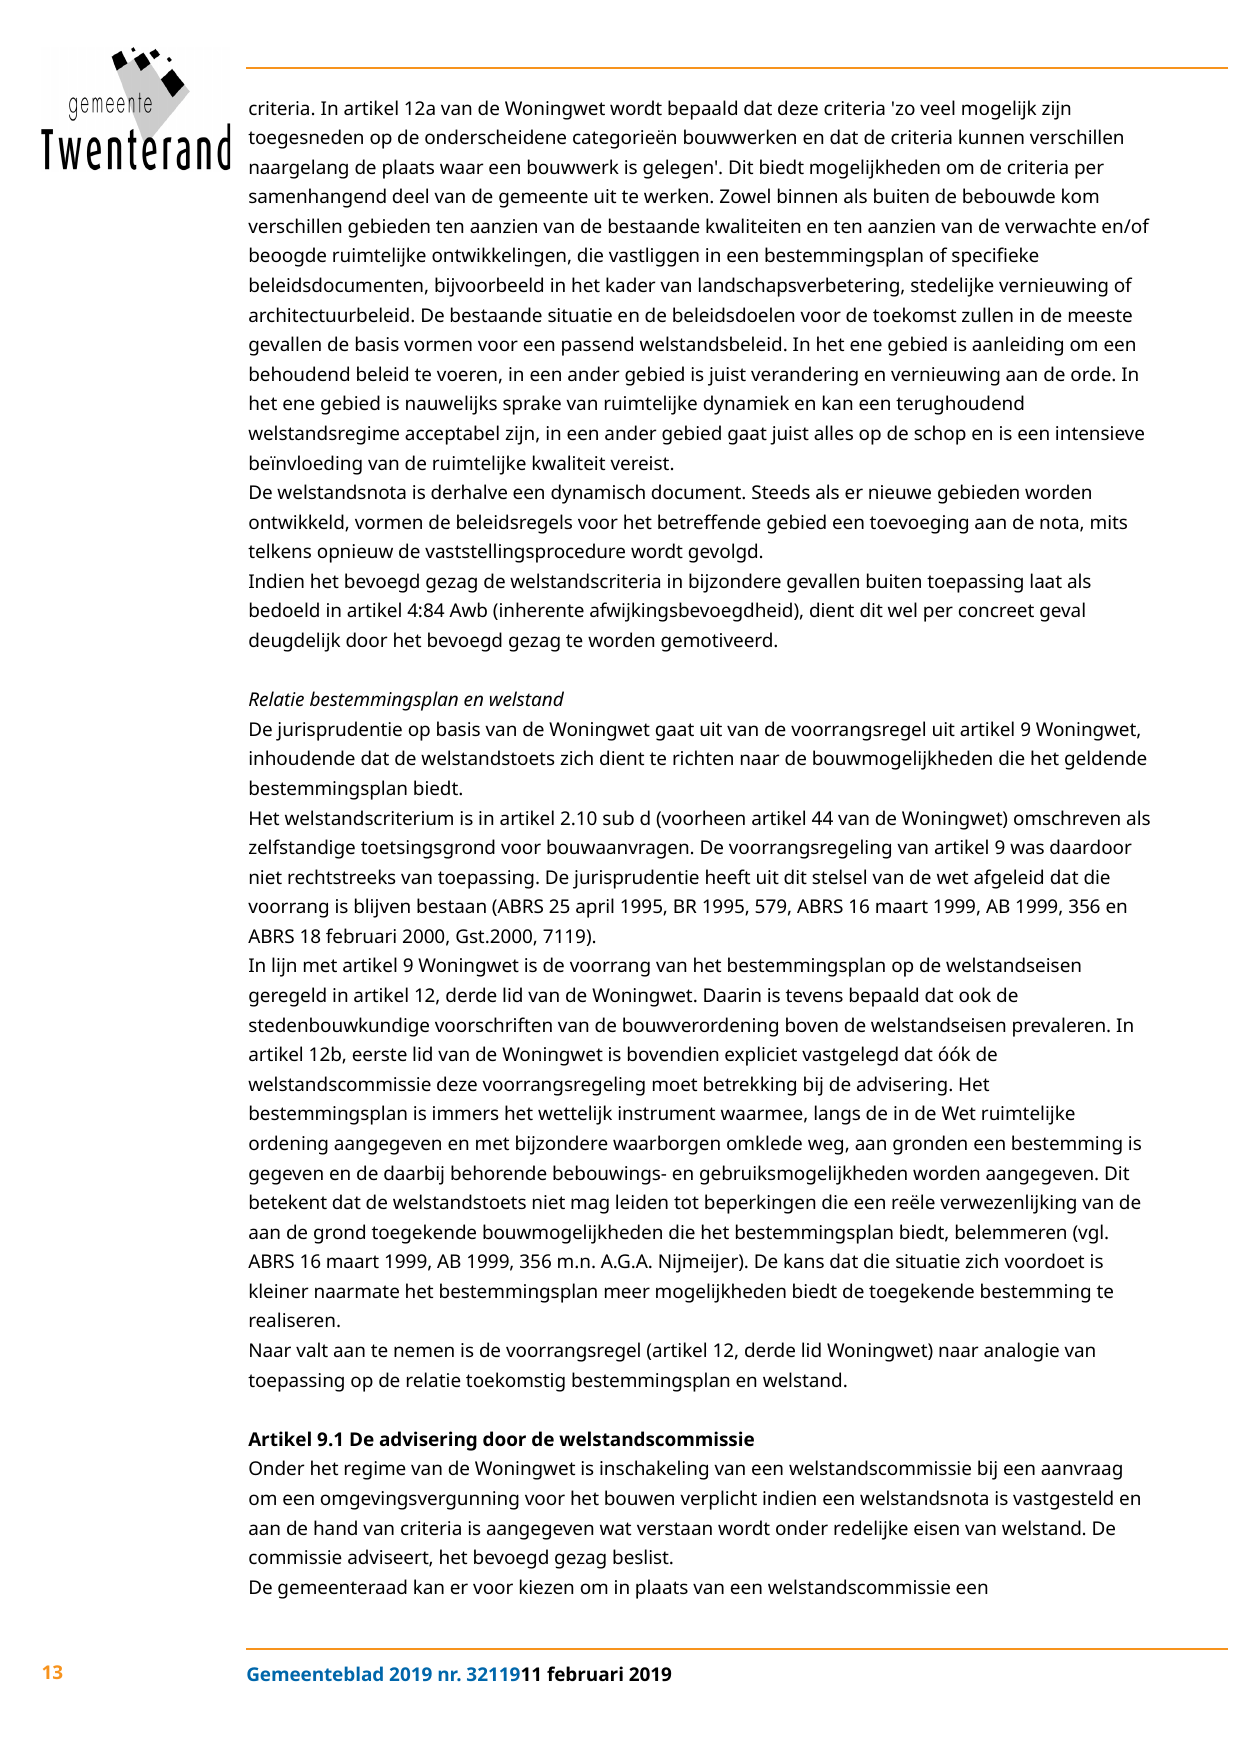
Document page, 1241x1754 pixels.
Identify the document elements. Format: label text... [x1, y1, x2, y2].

text Artikel 9.1 De advisering door de welstandscommissie [248, 1426, 1152, 1452]
text criteria. In artikel 12a van de Woningwet wordt bepaald dat deze criteria 'zo veel mogelijk zijn toegesneden op de onderscheidene categorieën bouwwerken en dat de criteria kunnen verschillen naargelang de plaats waar een bouwwerk is gelegen'. Dit biedt mogelijkheden om de criteria per samenhangend deel van de gemeente uit te werken. Zowel binnen als buiten de bebouwde kom verschillen gebieden ten aanzien van de bestaande kwaliteiten en ten aanzien van de verwachte en/of beoogde ruimtelijke ontwikkelingen, die vastliggen in een bestemmingsplan of specifieke beleidsdocumenten, bijvoorbeeld in het kader van landschapsverbetering, stedelijke vernieuwing of architectuurbeleid. De bestaande situatie en de beleidsdoelen voor de toekomst zullen in de meeste gevallen de basis vormen voor een passend welstandsbeleid. In het ene gebied is aanleiding om een behoudend beleid te voeren, in een ander gebied is juist verandering en vernieuwing aan de orde. In het ene gebied is nauwelijks sprake van ruimtelijke dynamiek en kan een terughoudend welstandsregime acceptabel zijn, in een ander gebied gaat juist alles op de schop en is een intensieve beïnvloeding van de ruimtelijke kwaliteit vereist. [248, 95, 1152, 476]
text In lijn met artikel 9 Woningwet is de voorrang van het bestemmingsplan op de welstandseisen geregeld in artikel 12, derde lid van de Woningwet. Daarin is tevens bepaald dat ook de stedenbouwkundige voorschriften van de bouwverordening boven de welstandseisen prevaleren. In artikel 12b, eerste lid van de Woningwet is bovendien expliciet vastgelegd dat óók de welstandscommissie deze voorrangsregeling moet betrekking bij de advisering. Het bestemmingsplan is immers het wettelijk instrument waarmee, langs de in de Wet ruimtelijke ordening aangegeven en met bijzondere waarborgen omklede weg, aan gronden een bestemming is gegeven en de daarbij behorende bebouwings- en gebruiksmogelijkheden worden aangegeven. Dit betekent dat de welstandstoets niet mag leiden tot beperkingen die een reële verwezenlijking van de aan de grond toegekende bouwmogelijkheden die het bestemmingsplan biedt, belemmeren (vgl. ABRS 16 maart 1999, AB 1999, 356 m.n. A.G.A. Nijmeijer). De kans dat die situatie zich voordoet is kleiner naarmate het bestemmingsplan meer mogelijkheden biedt de toegekende bestemming te realiseren. [248, 953, 1152, 1333]
text Naar valt aan te nemen is de voorrangsregel (artikel 12, derde lid Woningwet) naar analogie van toepassing op de relatie toekomstig bestemmingsplan en welstand. [248, 1337, 1152, 1393]
text Onder het regime van de Woningwet is inschakeling van een welstandscommissie bij een aanvraag om een omgevingsvergunning voor het bouwen verplicht indien een welstandsnota is vastgesteld en aan de hand van criteria is aangegeven wat verstaan wordt onder redelijke eisen van welstand. De commissie adviseert, het bevoegd gezag beslist. [248, 1456, 1152, 1570]
picture [41, 47, 231, 172]
text Het welstandscriterium is in artikel 2.10 sub d (voorheen artikel 44 van de Woningwet) omschreven als zelfstandige toetsingsgrond voor bouwaanvragen. De voorrangsregeling van artikel 9 was daardoor niet rechtstreeks van toepassing. De jurisprudentie heeft uit dit stelsel van de wet afgeleid dat die voorrang is blijven bestaan (ABRS 25 april 1995, BR 1995, 579, ABRS 16 maart 1999, AB 1999, 356 en ABRS 18 februari 2000, Gst.2000, 7119). [248, 805, 1152, 949]
text Indien het bevoegd gezag de welstandscriteria in bijzondere gevallen buiten toepassing laat als bedoeld in artikel 4:84 Awb (inherente afwijkingsbevoegdheid), dient dit wel per concreet geval deugdelijk door het bevoegd gezag te worden gemotiveerd. [248, 568, 1152, 653]
text De jurisprudentie op basis van de Woningwet gaat uit van de voorrangsregel uit artikel 9 Woningwet, inhoudende dat de welstandstoets zich dient te richten naar de bouwmogelijkheden die het geldende bestemmingsplan biedt. [248, 716, 1152, 801]
text De gemeenteraad kan er voor kiezen om in plaats van een welstandscommissie een [248, 1574, 1152, 1600]
text De welstandsnota is derhalve een dynamisch document. Steeds als er nieuwe gebieden worden ontwikkeld, vormen de beleidsregels voor het betreffende gebied een toevoeging aan de nota, mits telkens opnieuw de vaststellingsprocedure wordt gevolgd. [248, 479, 1152, 564]
text Relatie bestemmingsplan en welstand [248, 686, 1152, 712]
